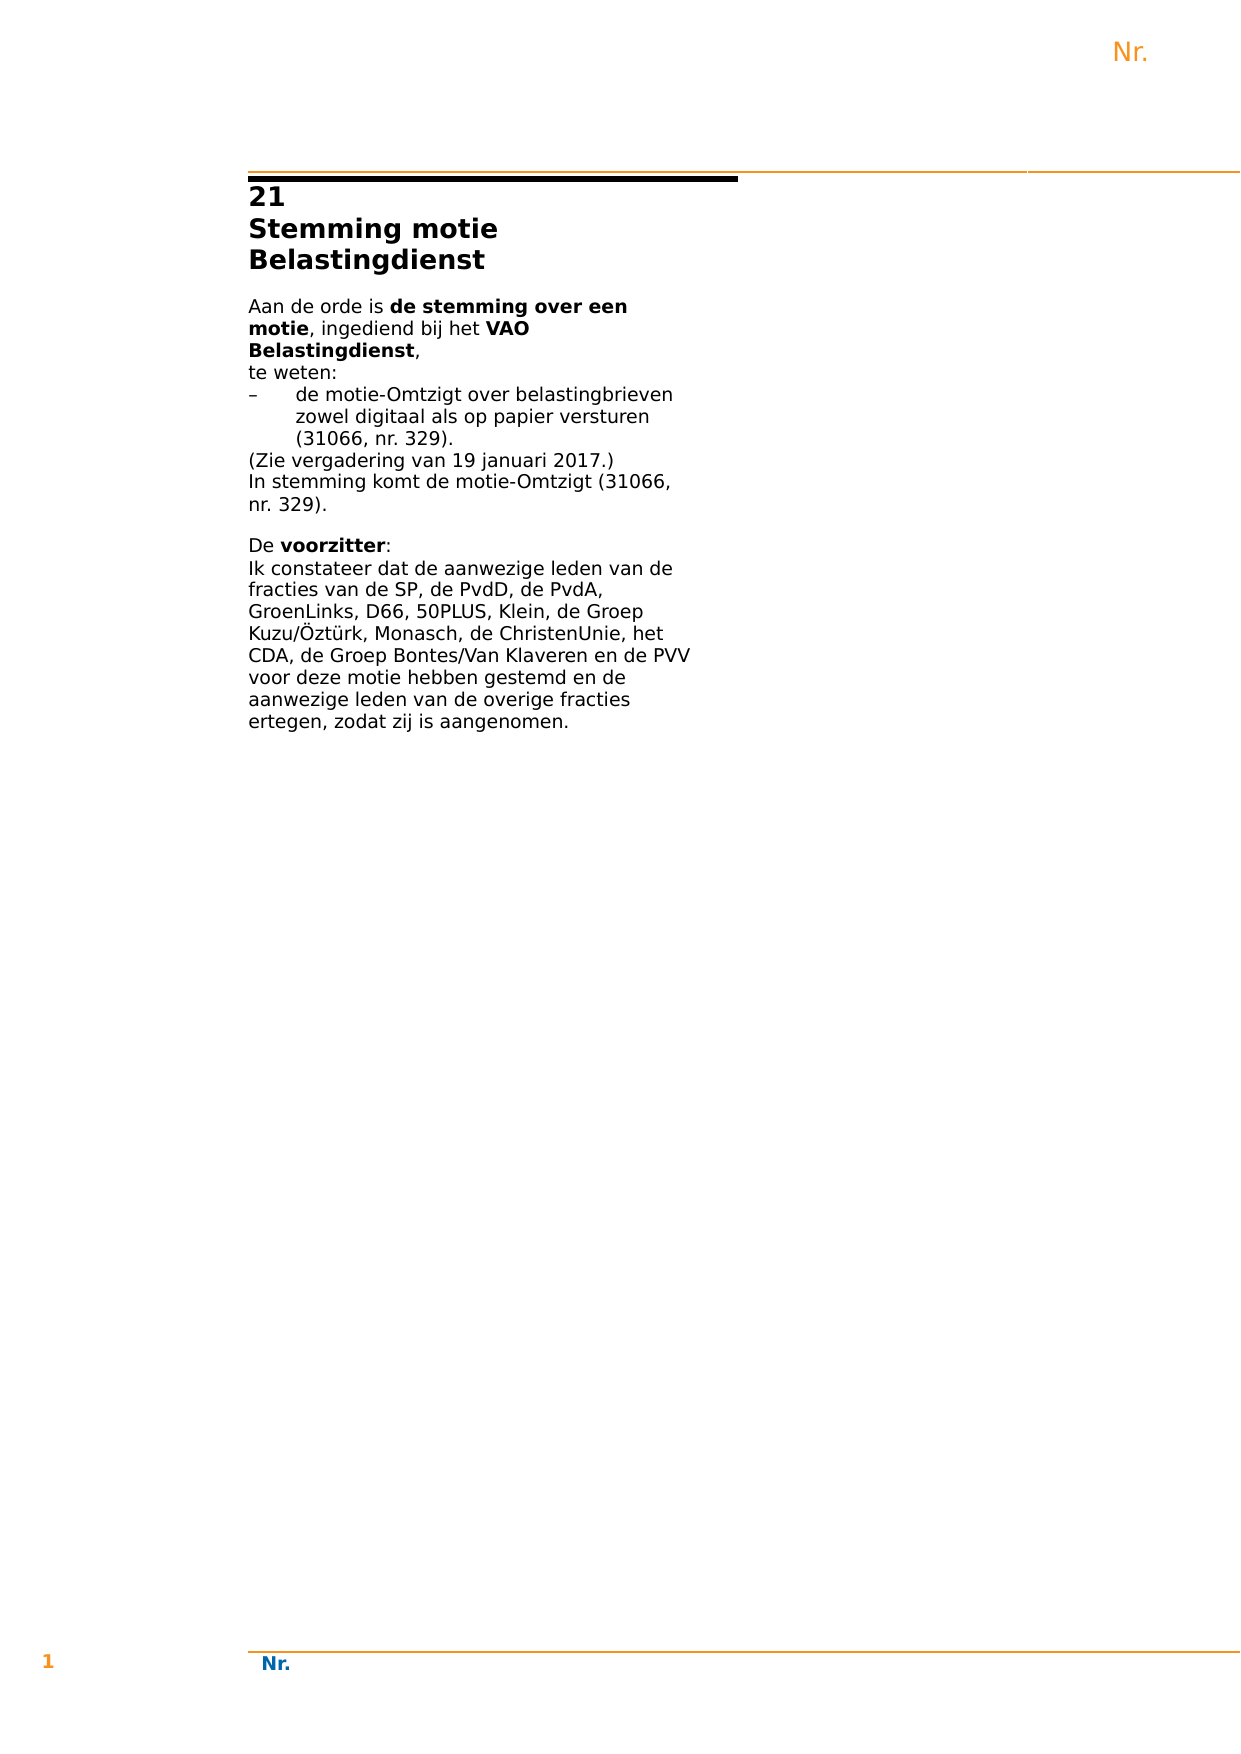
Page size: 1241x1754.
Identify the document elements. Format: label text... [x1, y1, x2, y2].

text (Zie vergadering van 19 januari 2017.) [248, 449, 691, 471]
list de motie-Omtzigt over belastingbrieven zowel digitaal als op papier versturen (31066, nr. 329). [248, 383, 691, 449]
text In stemming komt de motie-Omtzigt (31066, nr. 329). [248, 471, 691, 515]
title 21 Stemming motie Belastingdienst [248, 182, 691, 276]
text De voorzitter: [248, 535, 691, 557]
text Aan de orde is de stemming over een motie, ingediend bij het VAO Belastingdienst, [248, 296, 691, 362]
text Ik constateer dat de aanwezige leden van de fracties van de SP, de PvdD, de PvdA, GroenLinks, D66, 50PLUS, Klein, de Groep Kuzu/Öztürk, Monasch, de ChristenUnie, het CDA, de Groep Bontes/Van Klaveren en de PVV voor deze motie hebben gestemd en de aanwezige leden van de overige fracties ertegen, zodat zij is aangenomen. [248, 557, 691, 733]
text te weten: [248, 362, 691, 383]
